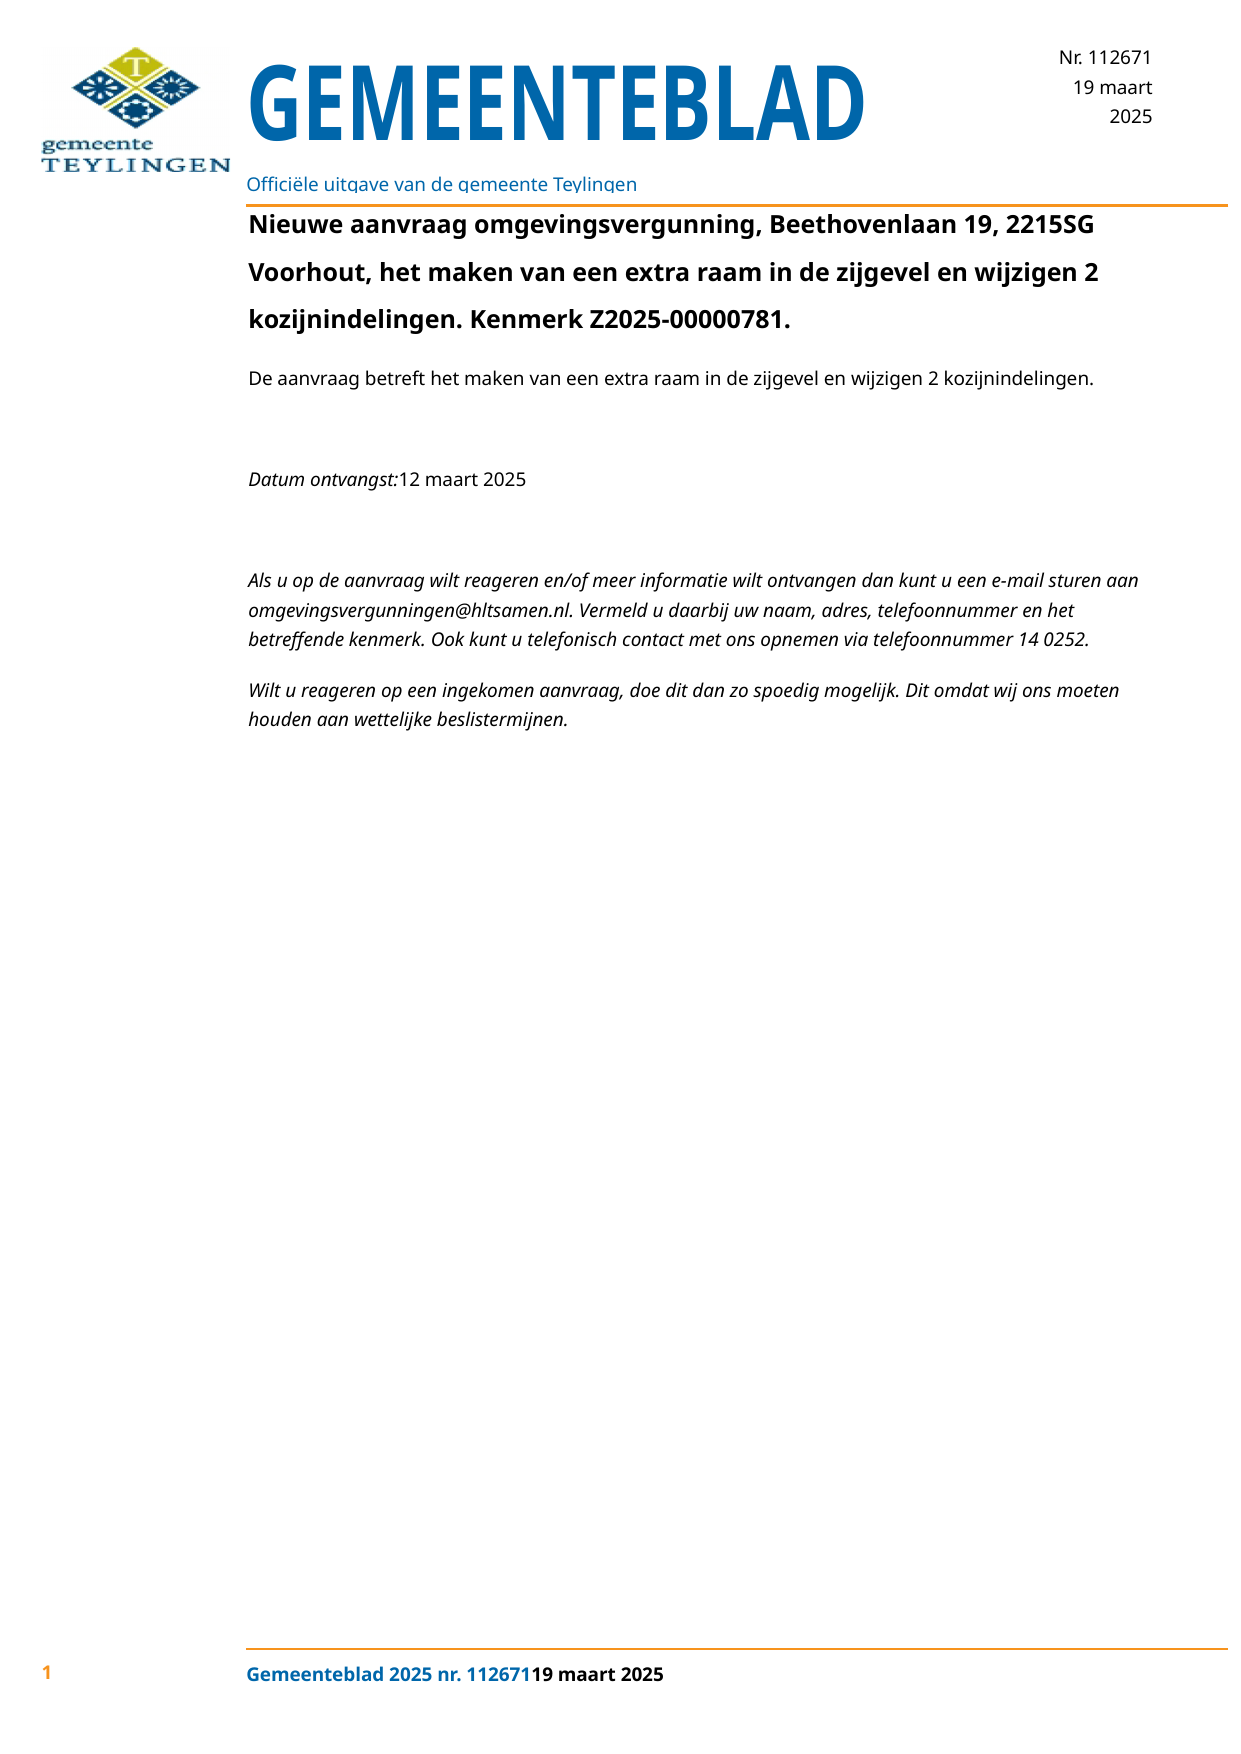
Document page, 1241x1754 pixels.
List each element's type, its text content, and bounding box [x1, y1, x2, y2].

text Nieuwe aanvraag omgevingsvergunning, Beethovenlaan 19, 2215SG Voorhout, het maken van een extra raam in de zijgevel en wijzigen 2 kozijnindelingen. Kenmerk Z2025-00000781. [248, 207, 1152, 336]
text Als u op de aanvraag wilt reageren en/of meer informatie wilt ontvangen dan kunt u een e-mail sturen aan omgevingsvergunningen@hltsamen.nl. Vermeld u daarbij uw naam, adres, telefoonnummer en het betreffende kenmerk. Ook kunt u telefonisch contact met ons opnemen via telefoonnummer 14 0252. [248, 567, 1152, 652]
text De aanvraag betreft het maken van een extra raam in de zijgevel en wijzigen 2 kozijnindelingen. [248, 366, 1152, 391]
text Wilt u reageren op een ingekomen aanvraag, doe dit dan zo spoedig mogelijk. Dit omdat wij ons moeten houden aan wettelijke beslistermijnen. [248, 677, 1152, 732]
text Datum ontvangst:12 maart 2025 [248, 466, 1152, 492]
picture [41, 47, 231, 172]
